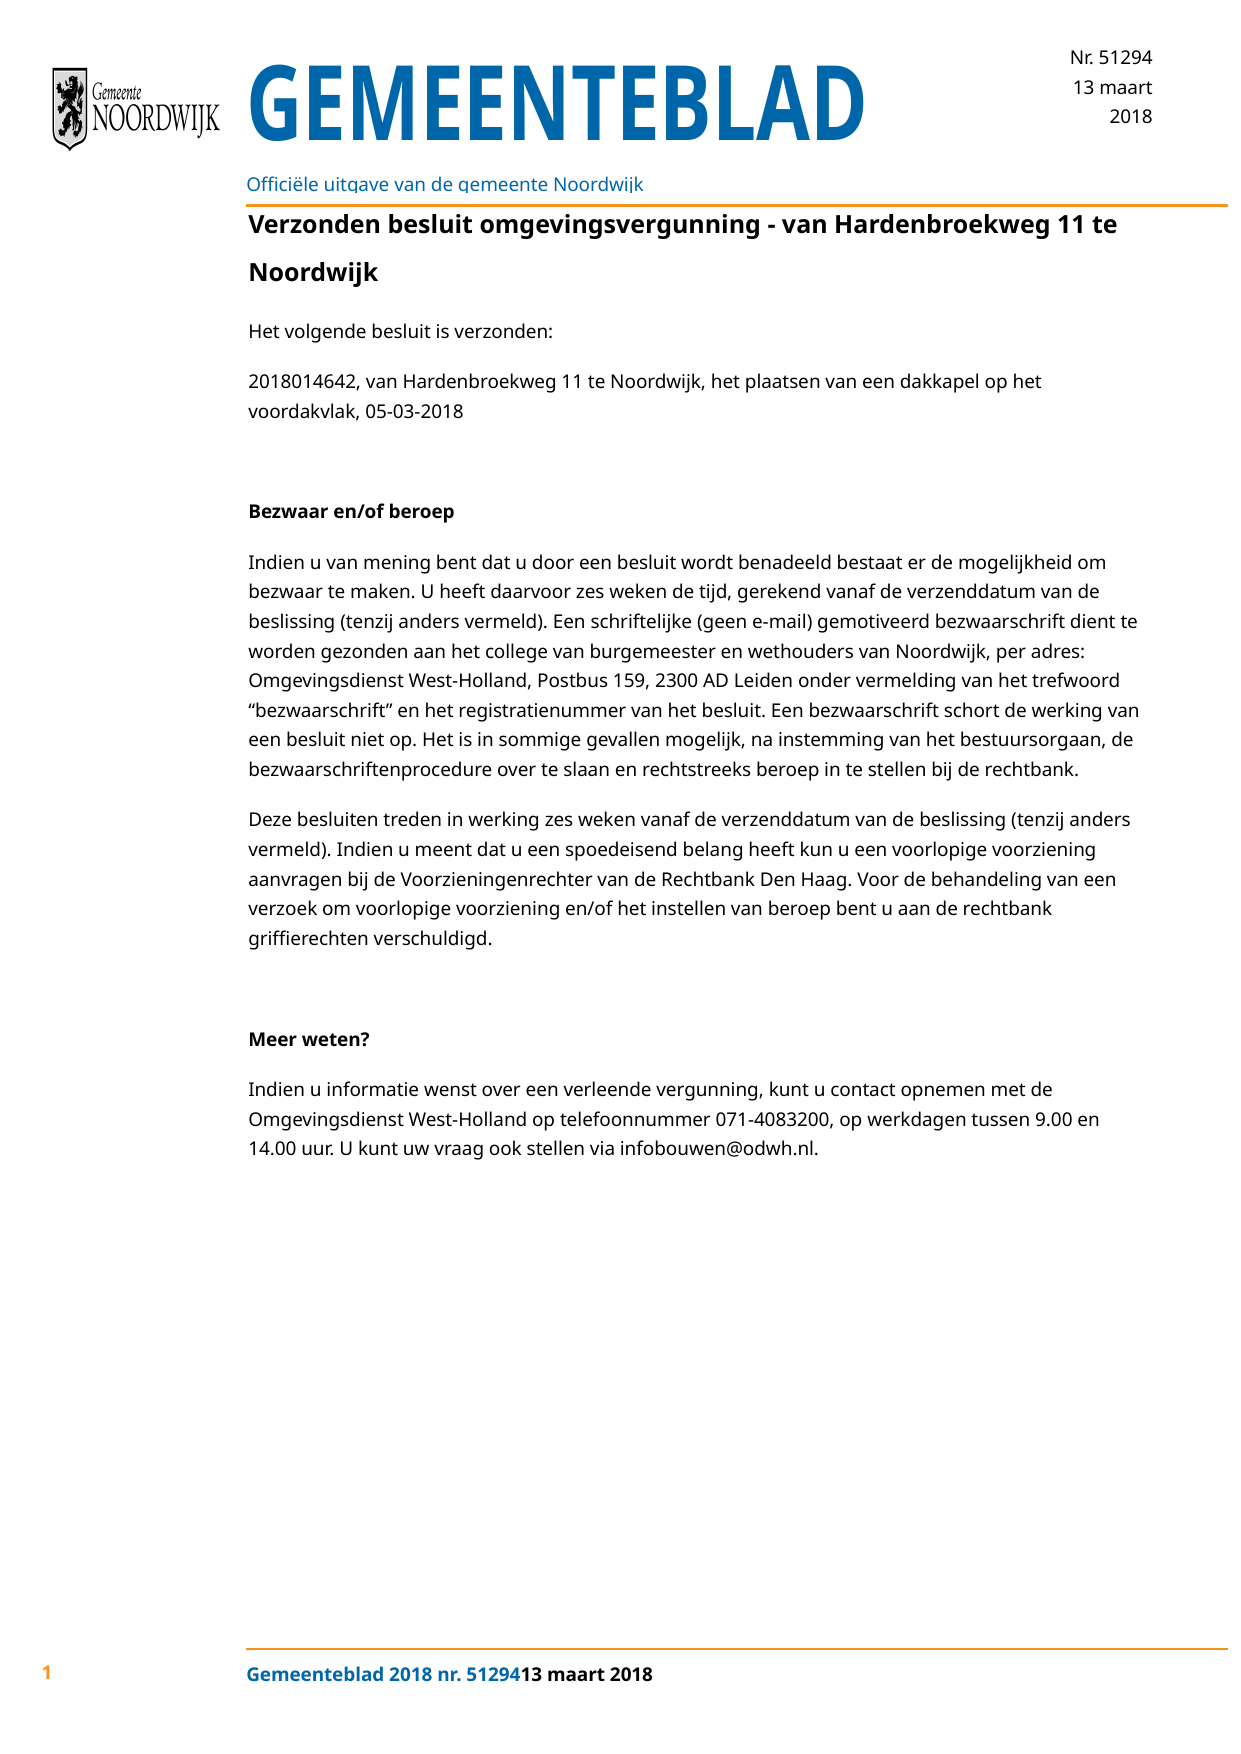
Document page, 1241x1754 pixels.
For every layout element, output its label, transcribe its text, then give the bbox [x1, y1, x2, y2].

text 2018014642, van Hardenbroekweg 11 te Noordwijk, het plaatsen van een dakkapel op het voordakvlak, 05-03-2018 [248, 368, 1152, 424]
text Meer weten? [248, 1026, 1152, 1052]
text Bezwaar en/of beroep [248, 499, 1152, 524]
text Indien u van mening bent dat u door een besluit wordt benadeeld bestaat er de mogelijkheid om bezwaar te maken. U heeft daarvoor zes weken de tijd, gerekend vanaf de verzenddatum van de beslissing (tenzij anders vermeld). Een schriftelijke (geen e-mail) gemotiveerd bezwaarschrift dient te worden gezonden aan het college van burgemeester en wethouders van Noordwijk, per adres: Omgevingsdienst West-Holland, Postbus 159, 2300 AD Leiden onder vermelding van het trefwoord “bezwaarschrift” en het registratienummer van het besluit. Een bezwaarschrift schort de werking van een besluit niet op. Het is in sommige gevallen mogelijk, na instemming van het bestuursorgaan, de bezwaarschriftenprocedure over te slaan en rechtstreeks beroep in te stellen bij de rechtbank. [248, 549, 1152, 782]
text Verzonden besluit omgevingsvergunning - van Hardenbroekweg 11 te Noordwijk [248, 207, 1152, 288]
text Het volgende besluit is verzonden: [248, 318, 1152, 344]
text Indien u informatie wenst over een verleende vergunning, kunt u contact opnemen met de Omgevingsdienst West-Holland op telefoonnummer 071-4083200, op werkdagen tussen 9.00 en 14.00 uur. U kunt uw vraag ook stellen via infobouwen@odwh.nl. [248, 1076, 1152, 1161]
picture [41, 47, 231, 172]
text Deze besluiten treden in werking zes weken vanaf de verzenddatum van de beslissing (tenzij anders vermeld). Indien u meent dat u een spoedeisend belang heeft kun u een voorlopige voorziening aanvragen bij de Voorzieningenrechter van de Rechtbank Den Haag. Voor de behandeling van een verzoek om voorlopige voorziening en/of het instellen van beroep bent u aan de rechtbank griffierechten verschuldigd. [248, 807, 1152, 951]
